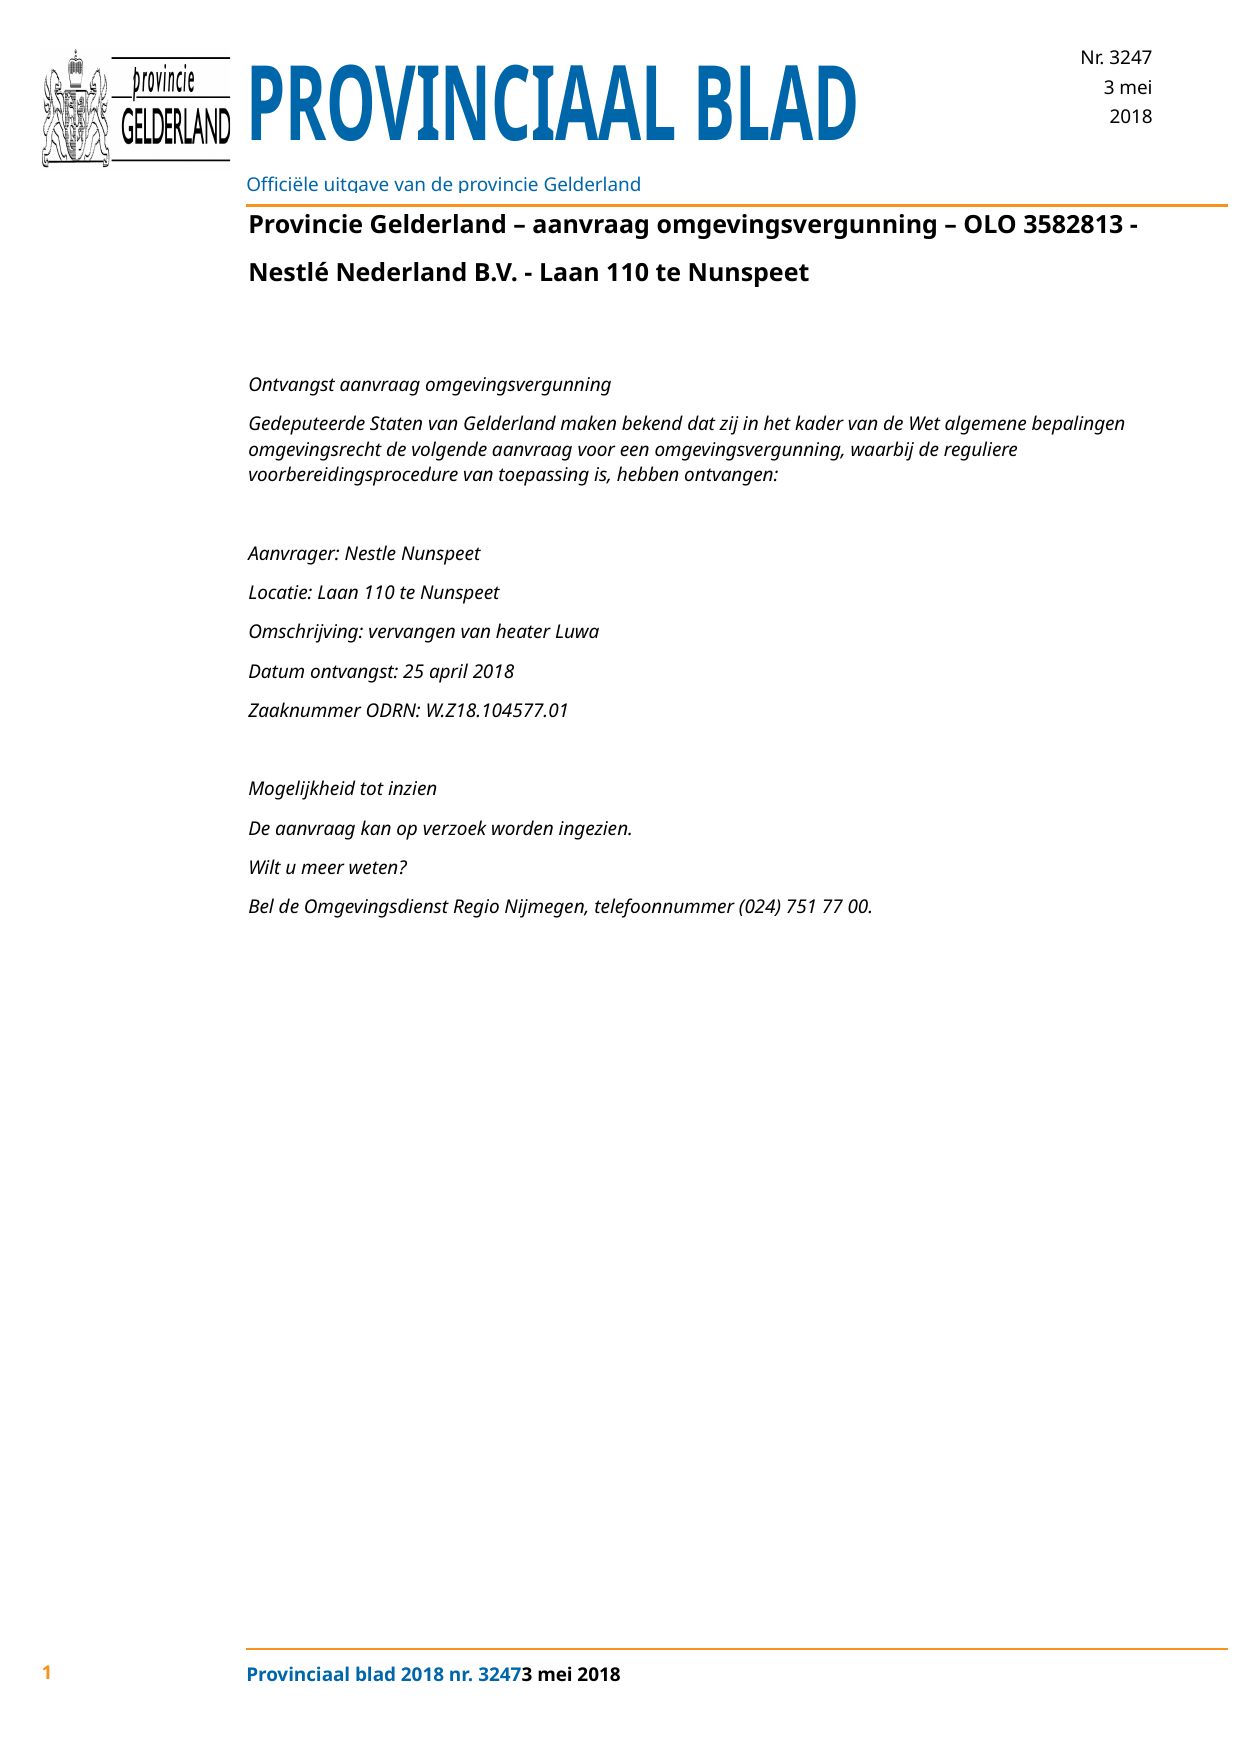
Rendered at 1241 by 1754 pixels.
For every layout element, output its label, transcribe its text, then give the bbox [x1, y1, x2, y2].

text Locatie: Laan 110 te Nunspeet [248, 579, 1152, 605]
text Zaaknummer ODRN: W.Z18.104577.01 [248, 697, 1152, 723]
text Provincie Gelderland – aanvraag omgevingsvergunning – OLO 3582813 - Nestlé Nederland B.V. - Laan 110 te Nunspeet [248, 207, 1152, 288]
picture [41, 47, 231, 172]
text De aanvraag kan op verzoek worden ingezien. [248, 815, 1152, 841]
text Datum ontvangst: 25 april 2018 [248, 658, 1152, 683]
text Gedeputeerde Staten van Gelderland maken bekend dat zij in het kader van de Wet algemene bepalingen omgevingsrecht de volgende aanvraag voor een omgevingsvergunning, waarbij de reguliere voorbereidingsprocedure van toepassing is, hebben ontvangen: [248, 410, 1152, 487]
text Ontvangst aanvraag omgevingsvergunning [248, 371, 1152, 396]
text Omschrijving: vervangen van heater Luwa [248, 618, 1152, 644]
text Bel de Omgevingsdienst Regio Nijmegen, telefoonnummer (024) 751 77 00. [248, 893, 1152, 919]
text Mogelijkheid tot inzien [248, 776, 1152, 801]
text Aanvrager: Nestle Nunspeet [248, 540, 1152, 566]
text Wilt u meer weten? [248, 854, 1152, 880]
